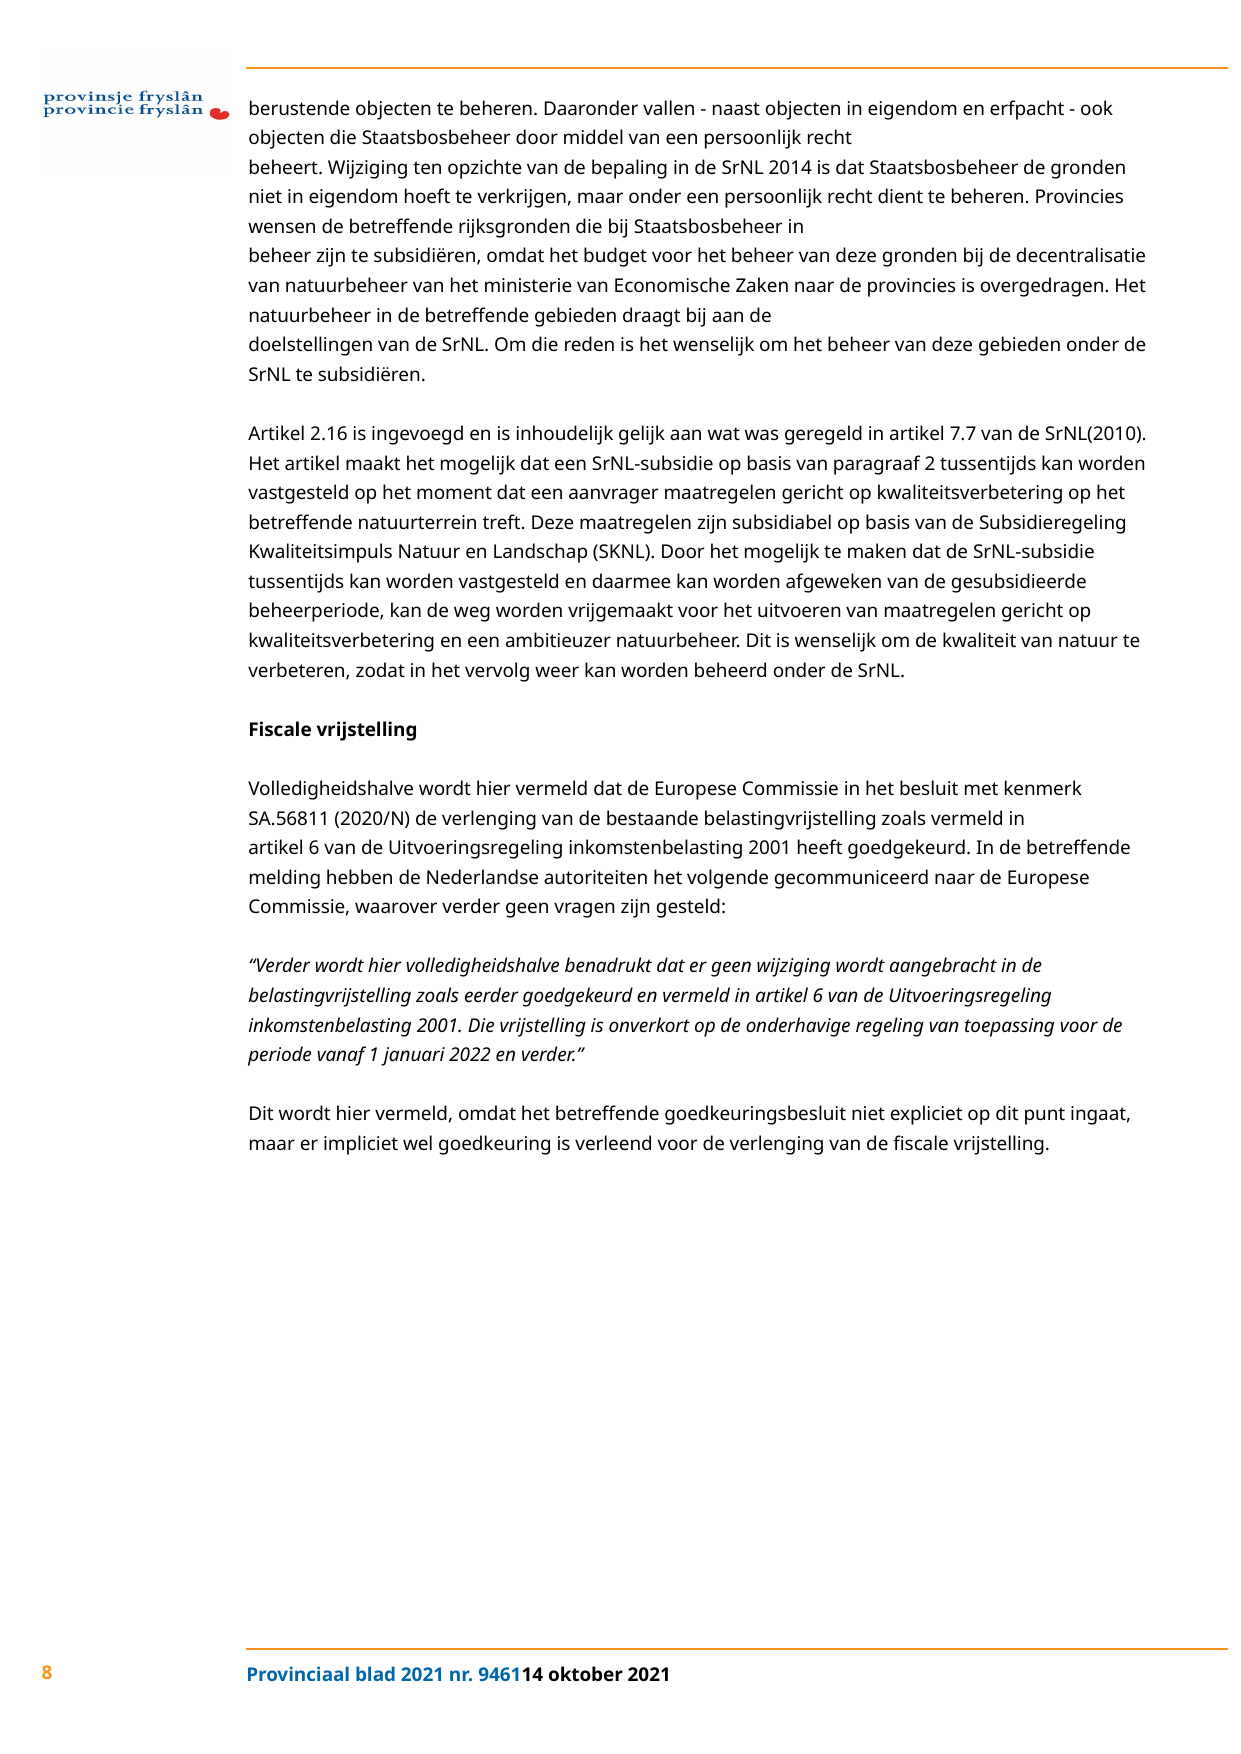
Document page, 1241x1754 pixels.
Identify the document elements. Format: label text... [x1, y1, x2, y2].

text beheert. Wijziging ten opzichte van de bepaling in de SrNL 2014 is dat Staatsbosbeheer de gronden niet in eigendom hoeft te verkrijgen, maar onder een persoonlijk recht dient te beheren. Provincies wensen de betreffende rijksgronden die bij Staatsbosbeheer in [248, 154, 1152, 239]
text Artikel 2.16 is ingevoegd en is inhoudelijk gelijk aan wat was geregeld in artikel 7.7 van de SrNL(2010). Het artikel maakt het mogelijk dat een SrNL-subsidie op basis van paragraaf 2 tussentijds kan worden vastgesteld op het moment dat een aanvrager maatregelen gericht op kwaliteitsverbetering op het betreffende natuurterrein treft. Deze maatregelen zijn subsidiabel op basis van de Subsidieregeling Kwaliteitsimpuls Natuur en Landschap (SKNL). Door het mogelijk te maken dat de SrNL-subsidie tussentijds kan worden vastgesteld en daarmee kan worden afgeweken van de gesubsidieerde beheerperiode, kan de weg worden vrijgemaakt voor het uitvoeren van maatregelen gericht op kwaliteitsverbetering en een ambitieuzer natuurbeheer. Dit is wenselijk om de kwaliteit van natuur te verbeteren, zodat in het vervolg weer kan worden beheerd onder de SrNL. [248, 420, 1152, 683]
text Fiscale vrijstelling [248, 716, 1152, 742]
text Dit wordt hier vermeld, omdat het betreffende goedkeuringsbesluit niet expliciet op dit punt ingaat, maar er impliciet wel goedkeuring is verleend voor de verlenging van de fiscale vrijstelling. [248, 1101, 1152, 1156]
picture [41, 47, 231, 172]
text berustende objecten te beheren. Daaronder vallen - naast objecten in eigendom en erfpacht - ook objecten die Staatsbosbeheer door middel van een persoonlijk recht [248, 95, 1152, 150]
text beheer zijn te subsidiëren, omdat het budget voor het beheer van deze gronden bij de decentralisatie van natuurbeheer van het ministerie van Economische Zaken naar de provincies is overgedragen. Het natuurbeheer in de betreffende gebieden draagt bij aan de [248, 243, 1152, 328]
text “Verder wordt hier volledigheidshalve benadrukt dat er geen wijziging wordt aangebracht in de belastingvrijstelling zoals eerder goedgekeurd en vermeld in artikel 6 van de Uitvoeringsregeling inkomstenbelasting 2001. Die vrijstelling is onverkort op de onderhavige regeling van toepassing voor de periode vanaf 1 januari 2022 en verder.” [248, 953, 1152, 1067]
text Volledigheidshalve wordt hier vermeld dat de Europese Commissie in het besluit met kenmerk SA.56811 (2020/N) de verlenging van de bestaande belastingvrijstelling zoals vermeld in [248, 775, 1152, 831]
text doelstellingen van de SrNL. Om die reden is het wenselijk om het beheer van deze gebieden onder de SrNL te subsidiëren. [248, 331, 1152, 387]
text artikel 6 van de Uitvoeringsregeling inkomstenbelasting 2001 heeft goedgekeurd. In de betreffende melding hebben de Nederlandse autoriteiten het volgende gecommuniceerd naar de Europese Commissie, waarover verder geen vragen zijn gesteld: [248, 834, 1152, 919]
